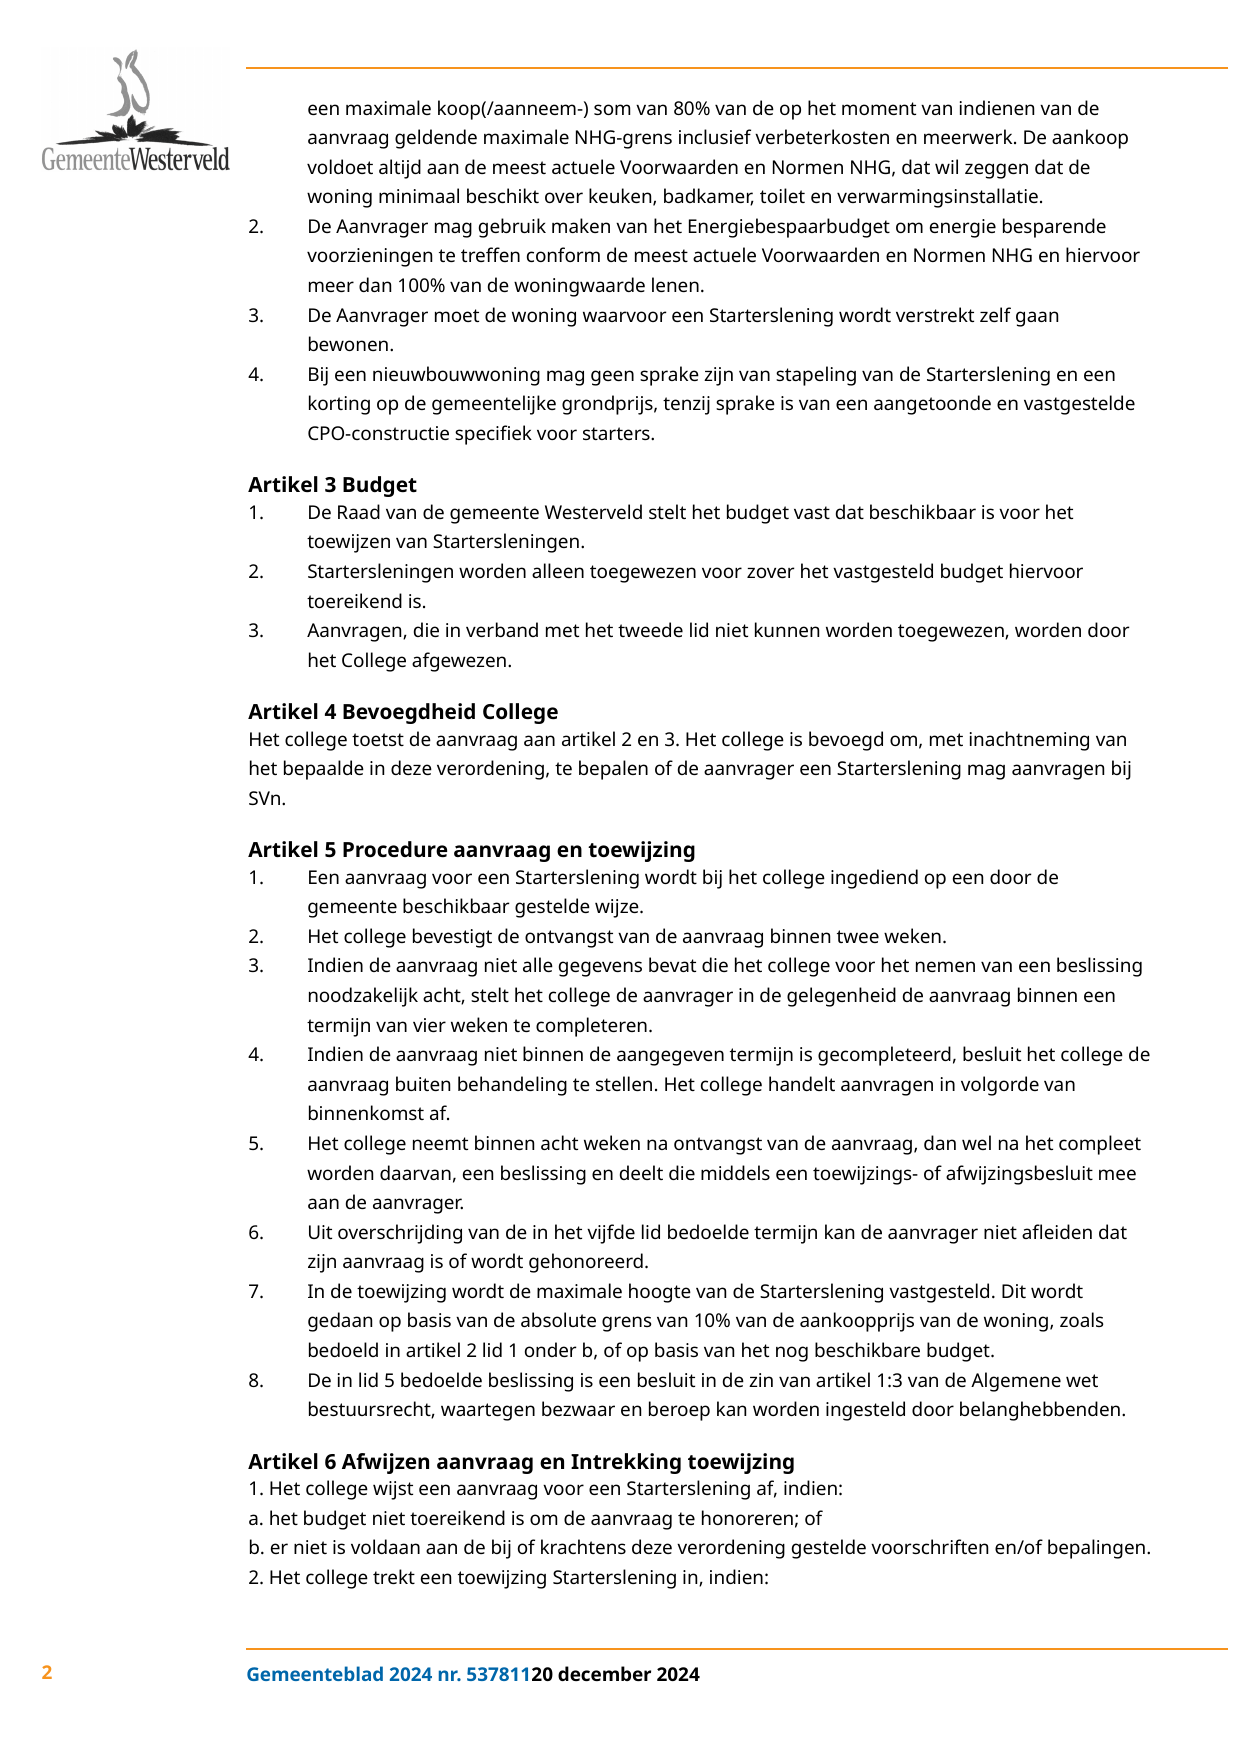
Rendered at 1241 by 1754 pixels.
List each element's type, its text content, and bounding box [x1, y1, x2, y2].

list De Aanvrager mag gebruik maken van het Energiebespaarbudget om energie besparende voorzieningen te treffen conform de meest actuele Voorwaarden en Normen NHG en hiervoor meer dan 100% van de woningwaarde lenen. [248, 213, 1152, 298]
list Het college neemt binnen acht weken na ontvangst van de aanvraag, dan wel na het compleet worden daarvan, een beslissing en deelt die middels een toewijzings- of afwijzingsbesluit mee aan de aanvrager. [248, 1130, 1152, 1215]
list De in lid 5 bedoelde beslissing is een besluit in de zin van artikel 1:3 van de Algemene wet bestuursrecht, waartegen bezwaar en beroep kan worden ingesteld door belanghebbenden. [248, 1367, 1152, 1422]
list een maximale koop(/aanneem-) som van 80% van de op het moment van indienen van de aanvraag geldende maximale NHG-grens inclusief verbeterkosten en meerwerk. De aankoop voldoet altijd aan de meest actuele Voorwaarden en Normen NHG, dat wil zeggen dat de woning minimaal beschikt over keuken, badkamer, toilet en verwarmingsinstallatie. [248, 95, 1152, 209]
list Uit overschrijding van de in het vijfde lid bedoelde termijn kan de aanvrager niet afleiden dat zijn aanvraag is of wordt gehonoreerd. [248, 1219, 1152, 1274]
text b. er niet is voldaan aan de bij of krachtens deze verordening gestelde voorschriften en/of bepalingen. [248, 1534, 1152, 1560]
list Indien de aanvraag niet alle gegevens bevat die het college voor het nemen van een beslissing noodzakelijk acht, stelt het college de aanvrager in de gelegenheid de aanvraag binnen een termijn van vier weken te completeren. [248, 953, 1152, 1037]
text Het college toetst de aanvraag aan artikel 2 en 3. Het college is bevoegd om, met inachtneming van het bepaalde in deze verordening, te bepalen of de aanvrager een Starterslening mag aanvragen bij SVn. [248, 726, 1152, 811]
list Een aanvraag voor een Starterslening wordt bij het college ingediend op een door de gemeente beschikbaar gestelde wijze. [248, 864, 1152, 919]
list De Aanvrager moet de woning waarvoor een Starterslening wordt verstrekt zelf gaan bewonen. [248, 302, 1152, 357]
list Het college bevestigt de ontvangst van de aanvraag binnen twee weken. [248, 923, 1152, 949]
list Indien de aanvraag niet binnen de aangegeven termijn is gecompleteerd, besluit het college de aanvraag buiten behandeling te stellen. Het college handelt aanvragen in volgorde van binnenkomst af. [248, 1041, 1152, 1126]
text Artikel 6 Afwijzen aanvraag en Intrekking toewijzing [248, 1447, 1152, 1475]
text Artikel 3 Budget [248, 471, 1152, 499]
list Startersleningen worden alleen toegewezen voor zover het vastgesteld budget hiervoor toereikend is. [248, 558, 1152, 613]
text Artikel 4 Bevoegdheid College [248, 697, 1152, 726]
text 2. Het college trekt een toewijzing Starterslening in, indien: [248, 1564, 1152, 1590]
text 1. Het college wijst een aanvraag voor een Starterslening af, indien: [248, 1475, 1152, 1501]
list In de toewijzing wordt de maximale hoogte van de Starterslening vastgesteld. Dit wordt gedaan op basis van de absolute grens van 10% van de aankoopprijs van de woning, zoals bedoeld in artikel 2 lid 1 onder b, of op basis van het nog beschikbare budget. [248, 1278, 1152, 1363]
picture [41, 47, 231, 172]
list Aanvragen, die in verband met het tweede lid niet kunnen worden toegewezen, worden door het College afgewezen. [248, 617, 1152, 673]
text Artikel 5 Procedure aanvraag en toewijzing [248, 835, 1152, 864]
list Bij een nieuwbouwwoning mag geen sprake zijn van stapeling van de Starterslening en een korting op de gemeentelijke grondprijs, tenzij sprake is van een aangetoonde en vastgestelde CPO-constructie specifiek voor starters. [248, 361, 1152, 446]
list De Raad van de gemeente Westerveld stelt het budget vast dat beschikbaar is voor het toewijzen van Startersleningen. [248, 499, 1152, 554]
text a. het budget niet toereikend is om de aanvraag te honoreren; of [248, 1505, 1152, 1531]
